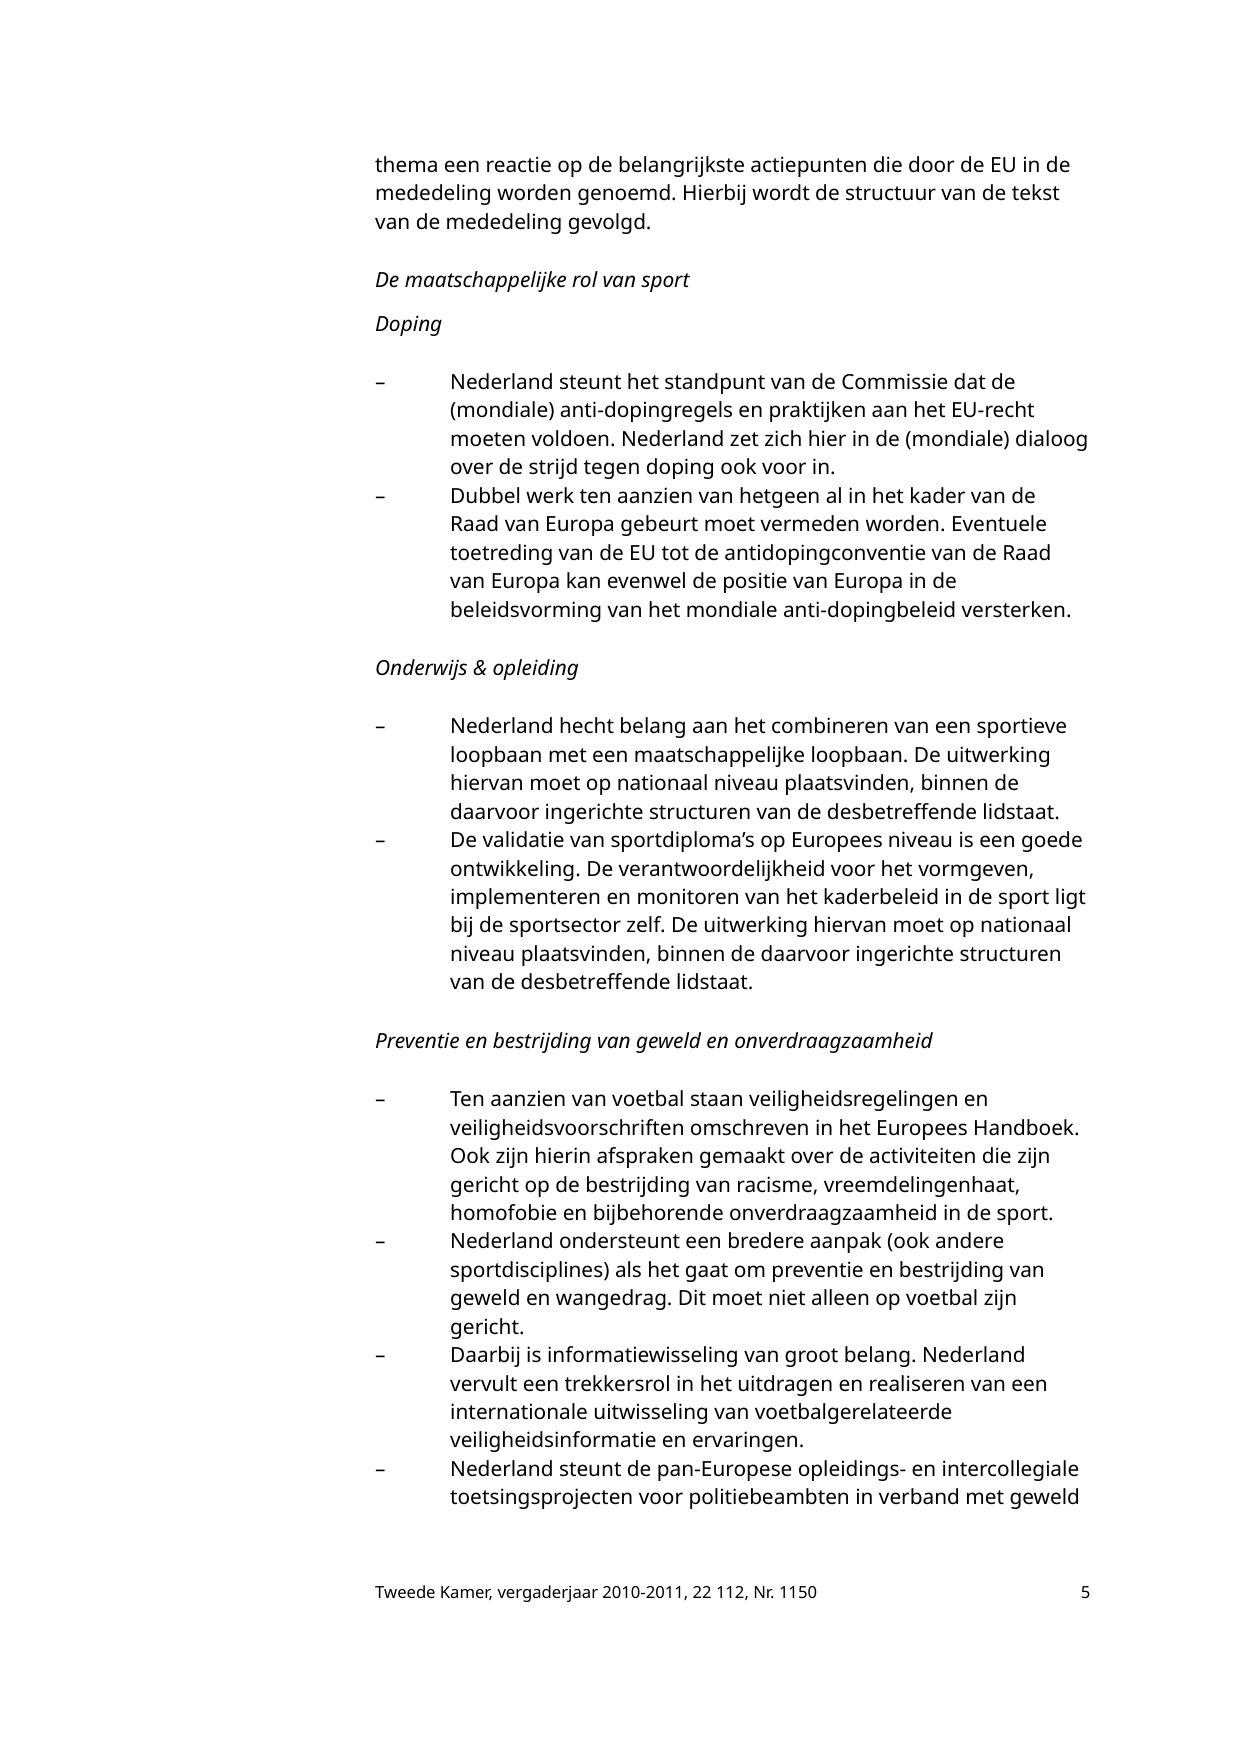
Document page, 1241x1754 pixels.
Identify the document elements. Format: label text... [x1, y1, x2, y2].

list Nederland steunt de pan-Europese opleidings- en intercollegiale toetsingsprojecten voor politiebeambten in verband met geweld [375, 1454, 1090, 1511]
text De maatschappelijke rol van sport [375, 265, 1090, 294]
list Ten aanzien van voetbal staan veiligheidsregelingen en veiligheidsvoorschriften omschreven in het Europees Handboek. Ook zijn hierin afspraken gemaakt over de activiteiten die zijn gericht op de bestrijding van racisme, vreemdelingenhaat, homofobie en bijbehorende onverdraagzaamheid in de sport. [375, 1084, 1090, 1227]
list Nederland hecht belang aan het combineren van een sportieve loopbaan met een maatschappelijke loopbaan. De uitwerking hiervan moet op nationaal niveau plaatsvinden, binnen de daarvoor ingerichte structuren van de desbetreffende lidstaat. [375, 712, 1090, 825]
text Doping [375, 309, 1090, 337]
text thema een reactie op de belangrijkste actiepunten die door de EU in de mededeling worden genoemd. Hierbij wordt de structuur van de tekst van de mededeling gevolgd. [375, 150, 1090, 235]
text Preventie en bestrijding van geweld en onverdraagzaamheid [375, 1026, 1090, 1054]
list Nederland steunt het standpunt van de Commissie dat de (mondiale) anti-dopingregels en praktijken aan het EU-recht moeten voldoen. Nederland zet zich hier in de (mondiale) dialoog over de strijd tegen doping ook voor in. [375, 367, 1090, 481]
text Onderwijs & opleiding [375, 653, 1090, 682]
list Dubbel werk ten aanzien van hetgeen al in het kader van de Raad van Europa gebeurt moet vermeden worden. Eventuele toetreding van de EU tot de antidopingconventie van de Raad van Europa kan evenwel de positie van Europa in de beleidsvorming van het mondiale anti-dopingbeleid versterken. [375, 481, 1090, 623]
list Nederland ondersteunt een bredere aanpak (ook andere sportdisciplines) als het gaat om preventie en bestrijding van geweld en wangedrag. Dit moet niet alleen op voetbal zijn gericht. [375, 1227, 1090, 1340]
list De validatie van sportdiploma’s op Europees niveau is een goede ontwikkeling. De verantwoordelijkheid voor het vormgeven, implementeren en monitoren van het kaderbeleid in de sport ligt bij de sportsector zelf. De uitwerking hiervan moet op nationaal niveau plaatsvinden, binnen de daarvoor ingerichte structuren van de desbetreffende lidstaat. [375, 825, 1090, 996]
list Daarbij is informatiewisseling van groot belang. Nederland vervult een trekkersrol in het uitdragen en realiseren van een internationale uitwisseling van voetbalgerelateerde veiligheidsinformatie en ervaringen. [375, 1340, 1090, 1454]
